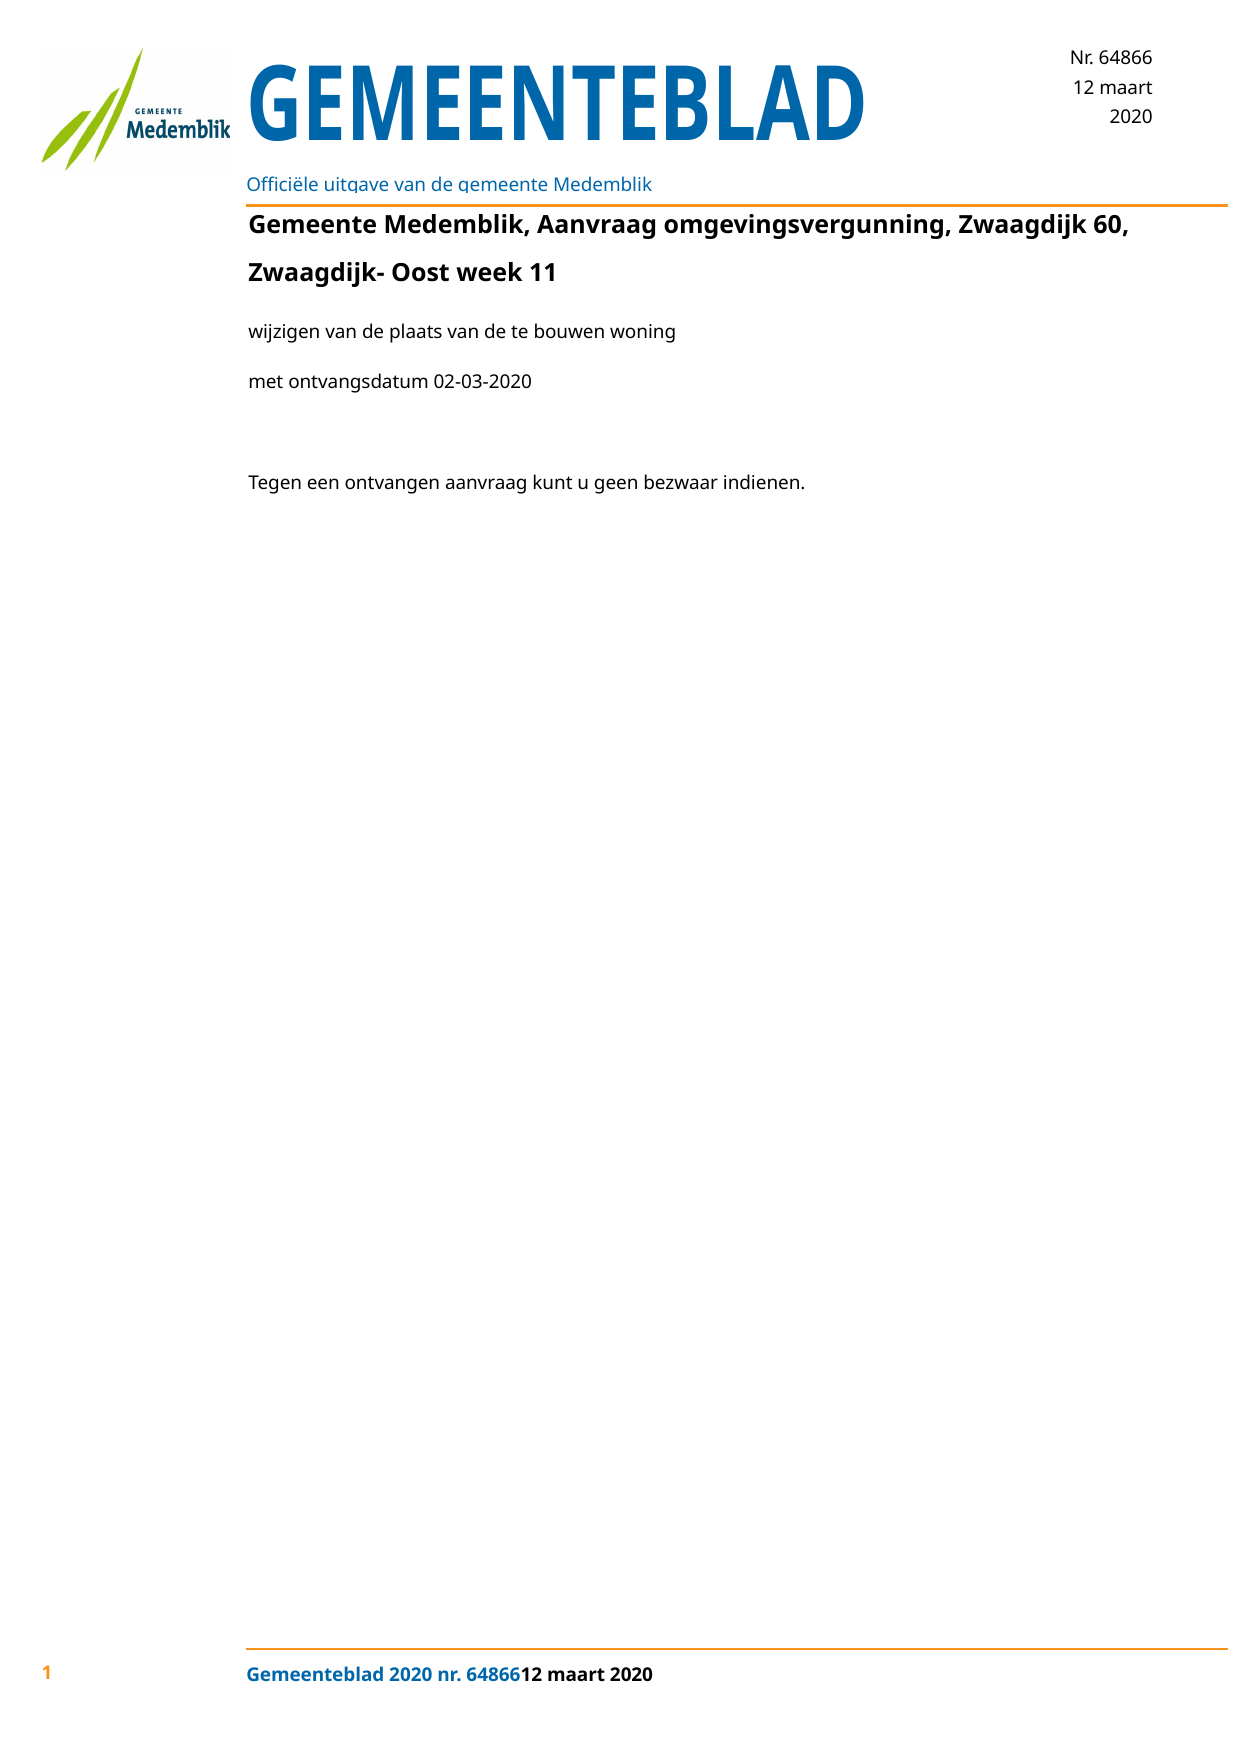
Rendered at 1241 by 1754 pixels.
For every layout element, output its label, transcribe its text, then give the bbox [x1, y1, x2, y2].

text Gemeente Medemblik, Aanvraag omgevingsvergunning, Zwaagdijk 60, Zwaagdijk- Oost week 11 [248, 207, 1152, 288]
text wijzigen van de plaats van de te bouwen woning [248, 318, 1152, 344]
picture [41, 47, 231, 172]
text met ontvangsdatum 02-03-2020 [248, 368, 1152, 394]
text Tegen een ontvangen aanvraag kunt u geen bezwaar indienen. [248, 469, 1152, 495]
